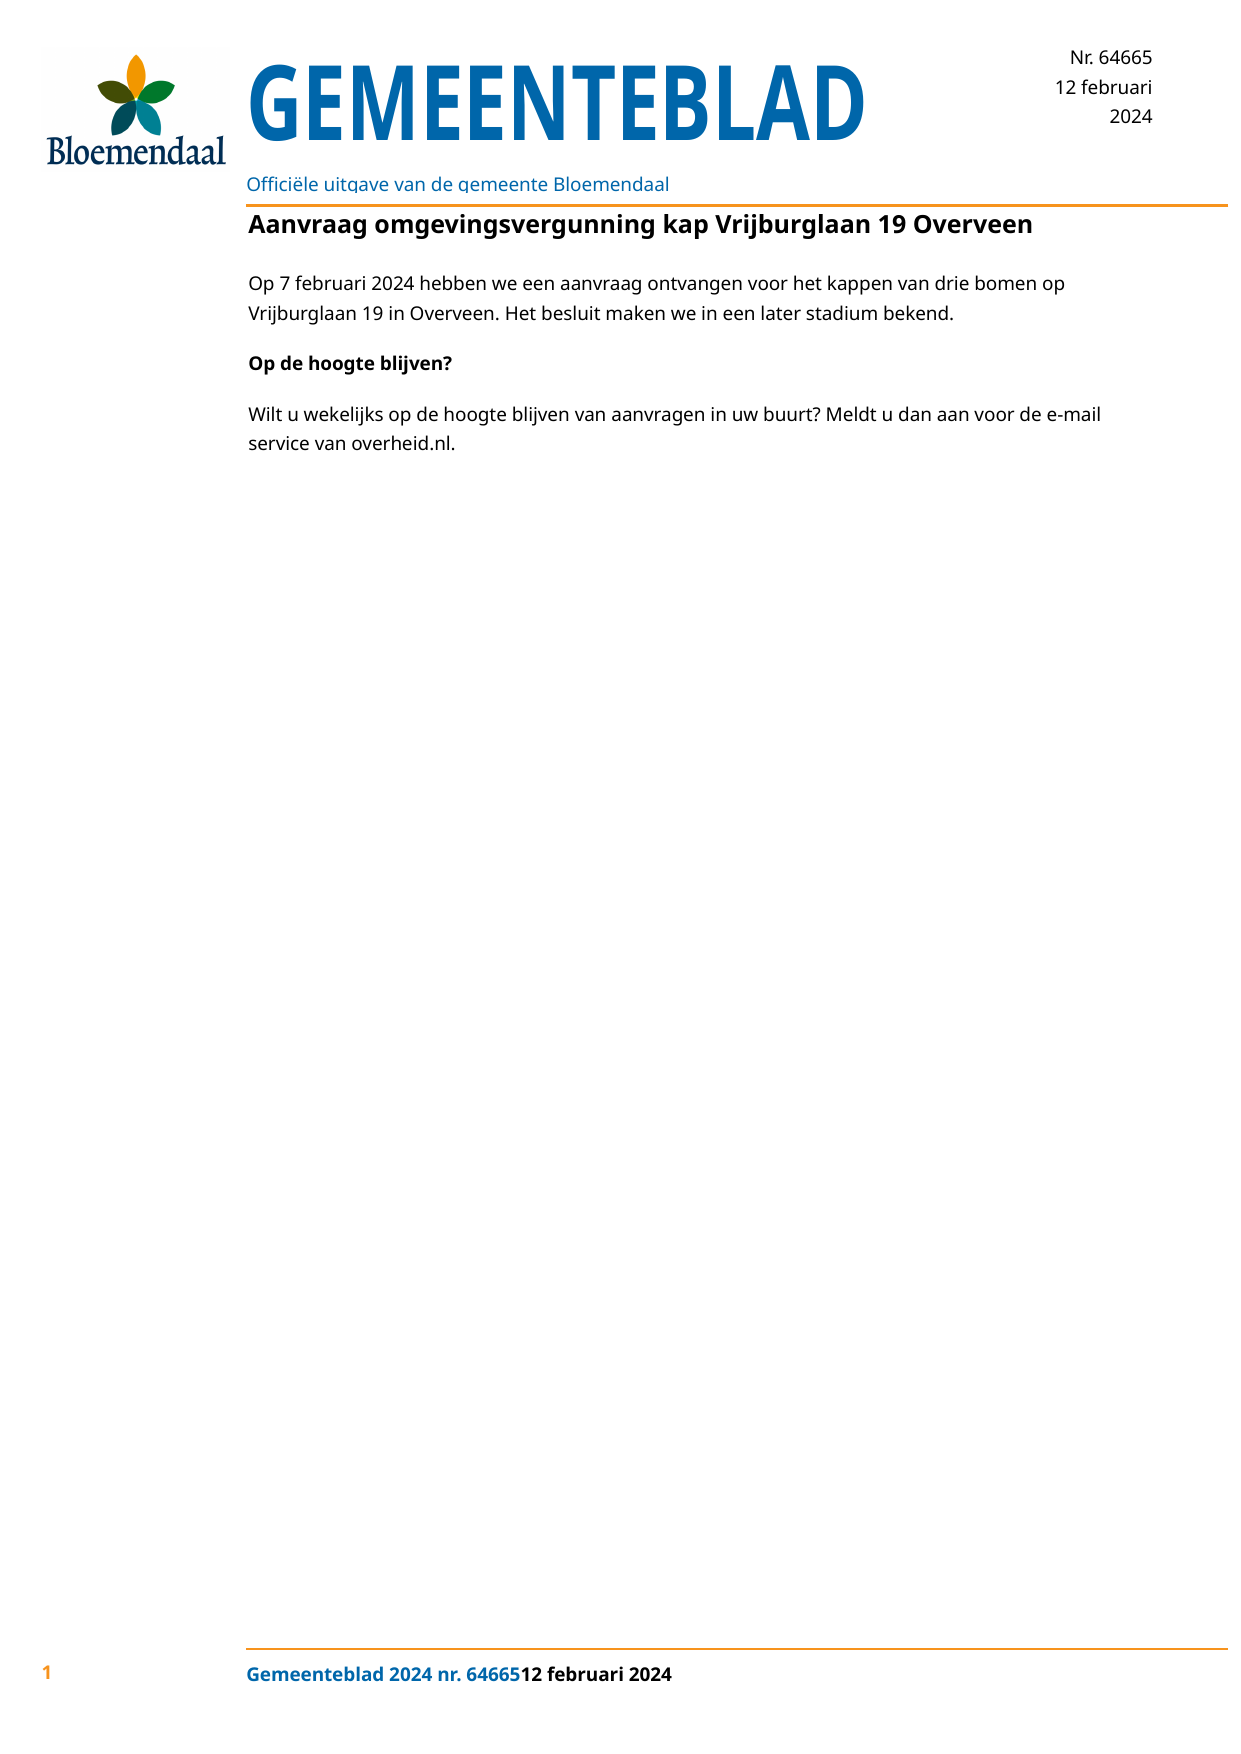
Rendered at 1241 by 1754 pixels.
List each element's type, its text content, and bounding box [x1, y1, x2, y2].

text Op 7 februari 2024 hebben we een aanvraag ontvangen voor het kappen van drie bomen op Vrijburglaan 19 in Overveen. Het besluit maken we in een later stadium bekend. [248, 270, 1152, 326]
picture [41, 47, 231, 172]
text Aanvraag omgevingsvergunning kap Vrijburglaan 19 Overveen [248, 207, 1152, 241]
text Op de hoogte blijven? [248, 350, 1152, 376]
text Wilt u wekelijks op de hoogte blijven van aanvragen in uw buurt? Meldt u dan aan voor de e-mail service van overheid.nl. [248, 401, 1152, 456]
